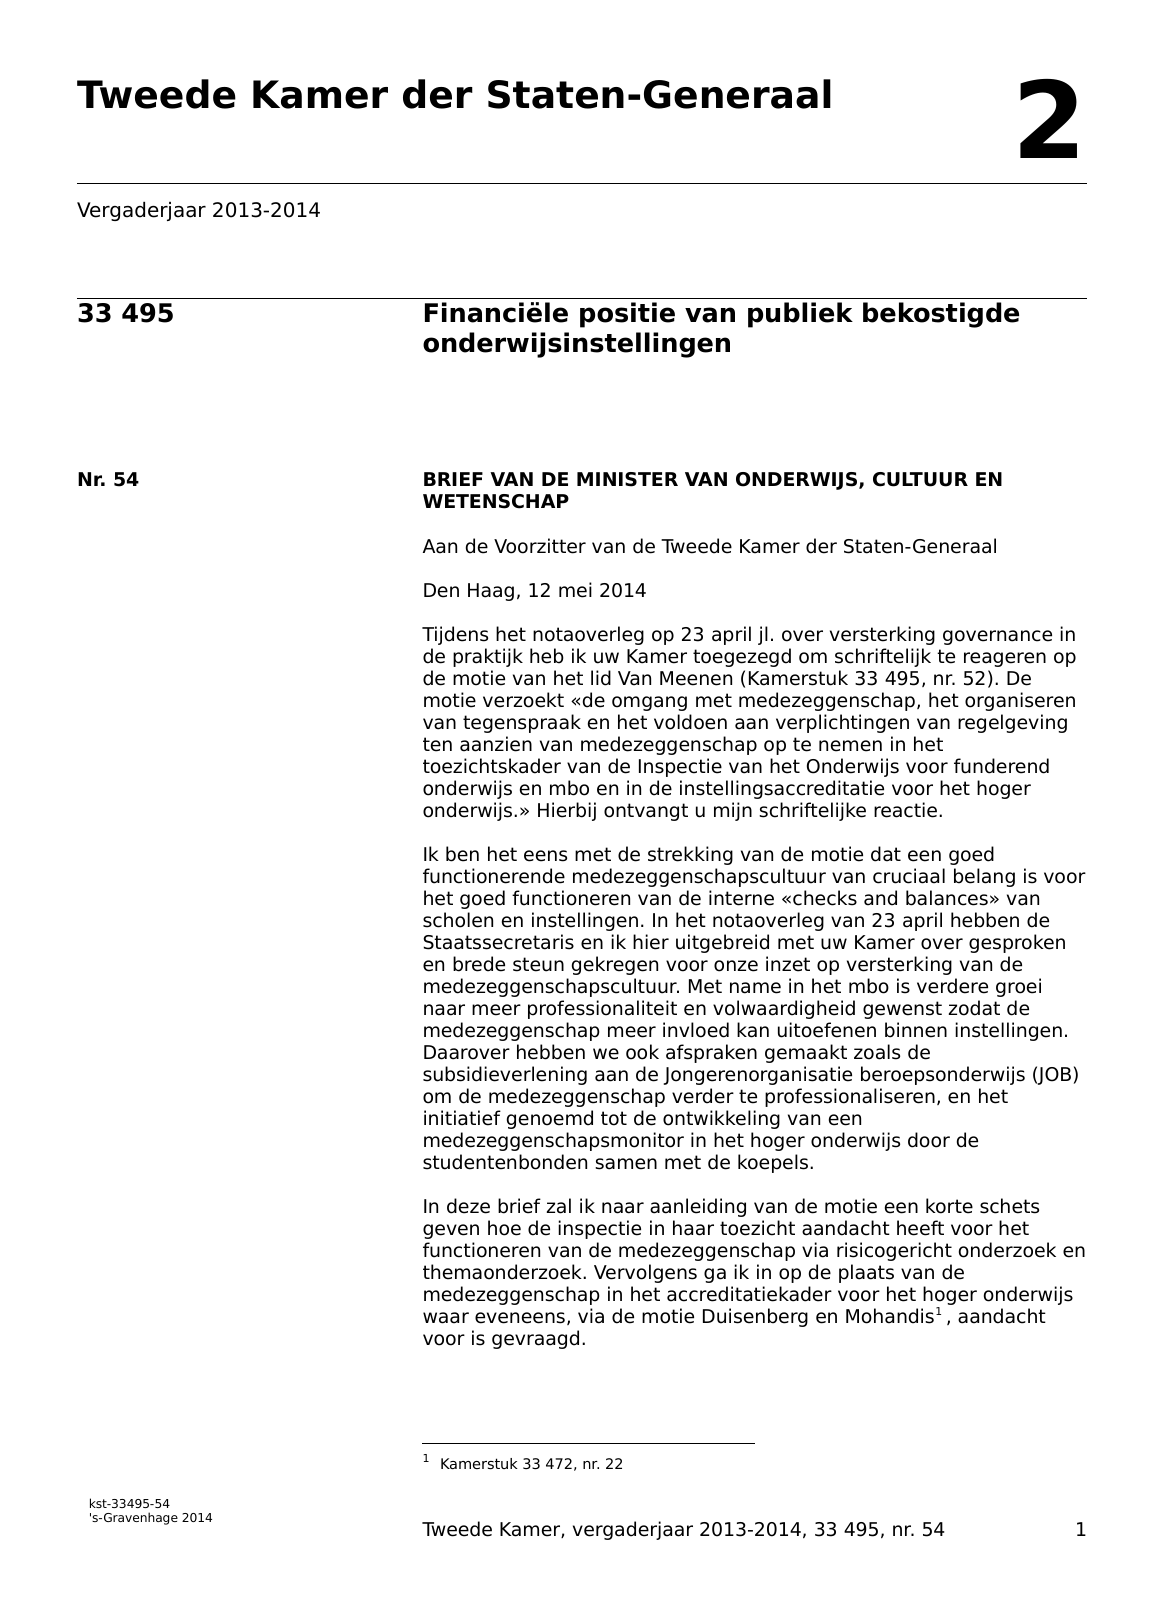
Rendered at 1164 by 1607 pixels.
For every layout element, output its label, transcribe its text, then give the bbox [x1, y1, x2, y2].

table_header 2 [886, 59, 1087, 183]
subtitle 33 495 Financiële positie van publiek bekostigde onderwijsinstellingen [77, 299, 1087, 358]
text Kamerstuk 33 472, nr. 22 [422, 1452, 1087, 1474]
table_cell Vergaderjaar 2013-2014 [77, 184, 1087, 298]
text In deze brief zal ik naar aanleiding van de motie een korte schets geven hoe de inspectie in haar toezicht aandacht heeft voor het functioneren van de medezeggenschap via risicogericht onderzoek en themaonderzoek. Vervolgens ga ik in op de plaats van de medezeggenschap in het accreditatiekader voor het hoger onderwijs waar eveneens, via de motie Duisenberg en Mohandis, aandacht voor is gevraagd. [422, 1196, 1087, 1349]
text Ik ben het eens met de strekking van de motie dat een goed functionerende medezeggenschapscultuur van cruciaal belang is voor het goed functioneren van de interne «checks and balances» van scholen en instellingen. In het notaoverleg van 23 april hebben de Staatssecretaris en ik hier uitgebreid met uw Kamer over gesproken en brede steun gekregen voor onze inzet op versterking van de medezeggenschapscultuur. Met name in het mbo is verdere groei naar meer professionaliteit en volwaardigheid gewenst zodat de medezeggenschap meer invloed kan uitoefenen binnen instellingen. Daarover hebben we ook afspraken gemaakt zoals de subsidieverlening aan de Jongerenorganisatie beroepsonderwijs (JOB) om de medezeggenschap verder te professionaliseren, en het initiatief genoemd tot de ontwikkeling van een medezeggenschapsmonitor in het hoger onderwijs door de studentenbonden samen met de koepels. [422, 844, 1087, 1173]
text kst-33495-54 [88, 1497, 323, 1511]
text Den Haag, 12 mei 2014 [422, 580, 1087, 602]
subtitle Nr. 54 BRIEF VAN DE MINISTER VAN ONDERWIJS, CULTUUR EN WETENSCHAP [77, 469, 1087, 513]
text Tijdens het notaoverleg op 23 april jl. over versterking governance in de praktijk heb ik uw Kamer toegezegd om schriftelijk te reageren op de motie van het lid Van Meenen (Kamerstuk 33 495, nr. 52). De motie verzoekt «de omgang met medezeggenschap, het organiseren van tegenspraak en het voldoen aan verplichtingen van regelgeving ten aanzien van medezeggenschap op te nemen in het toezichtskader van de Inspectie van het Onderwijs voor funderend onderwijs en mbo en in de instellingsaccreditatie voor het hoger onderwijs.» Hierbij ontvangt u mijn schriftelijke reactie. [422, 624, 1087, 822]
text Aan de Voorzitter van de Tweede Kamer der Staten-Generaal [422, 536, 1087, 557]
table_header Tweede Kamer der Staten-Generaal [77, 59, 886, 183]
text 's-Gravenhage 2014 [88, 1511, 323, 1525]
